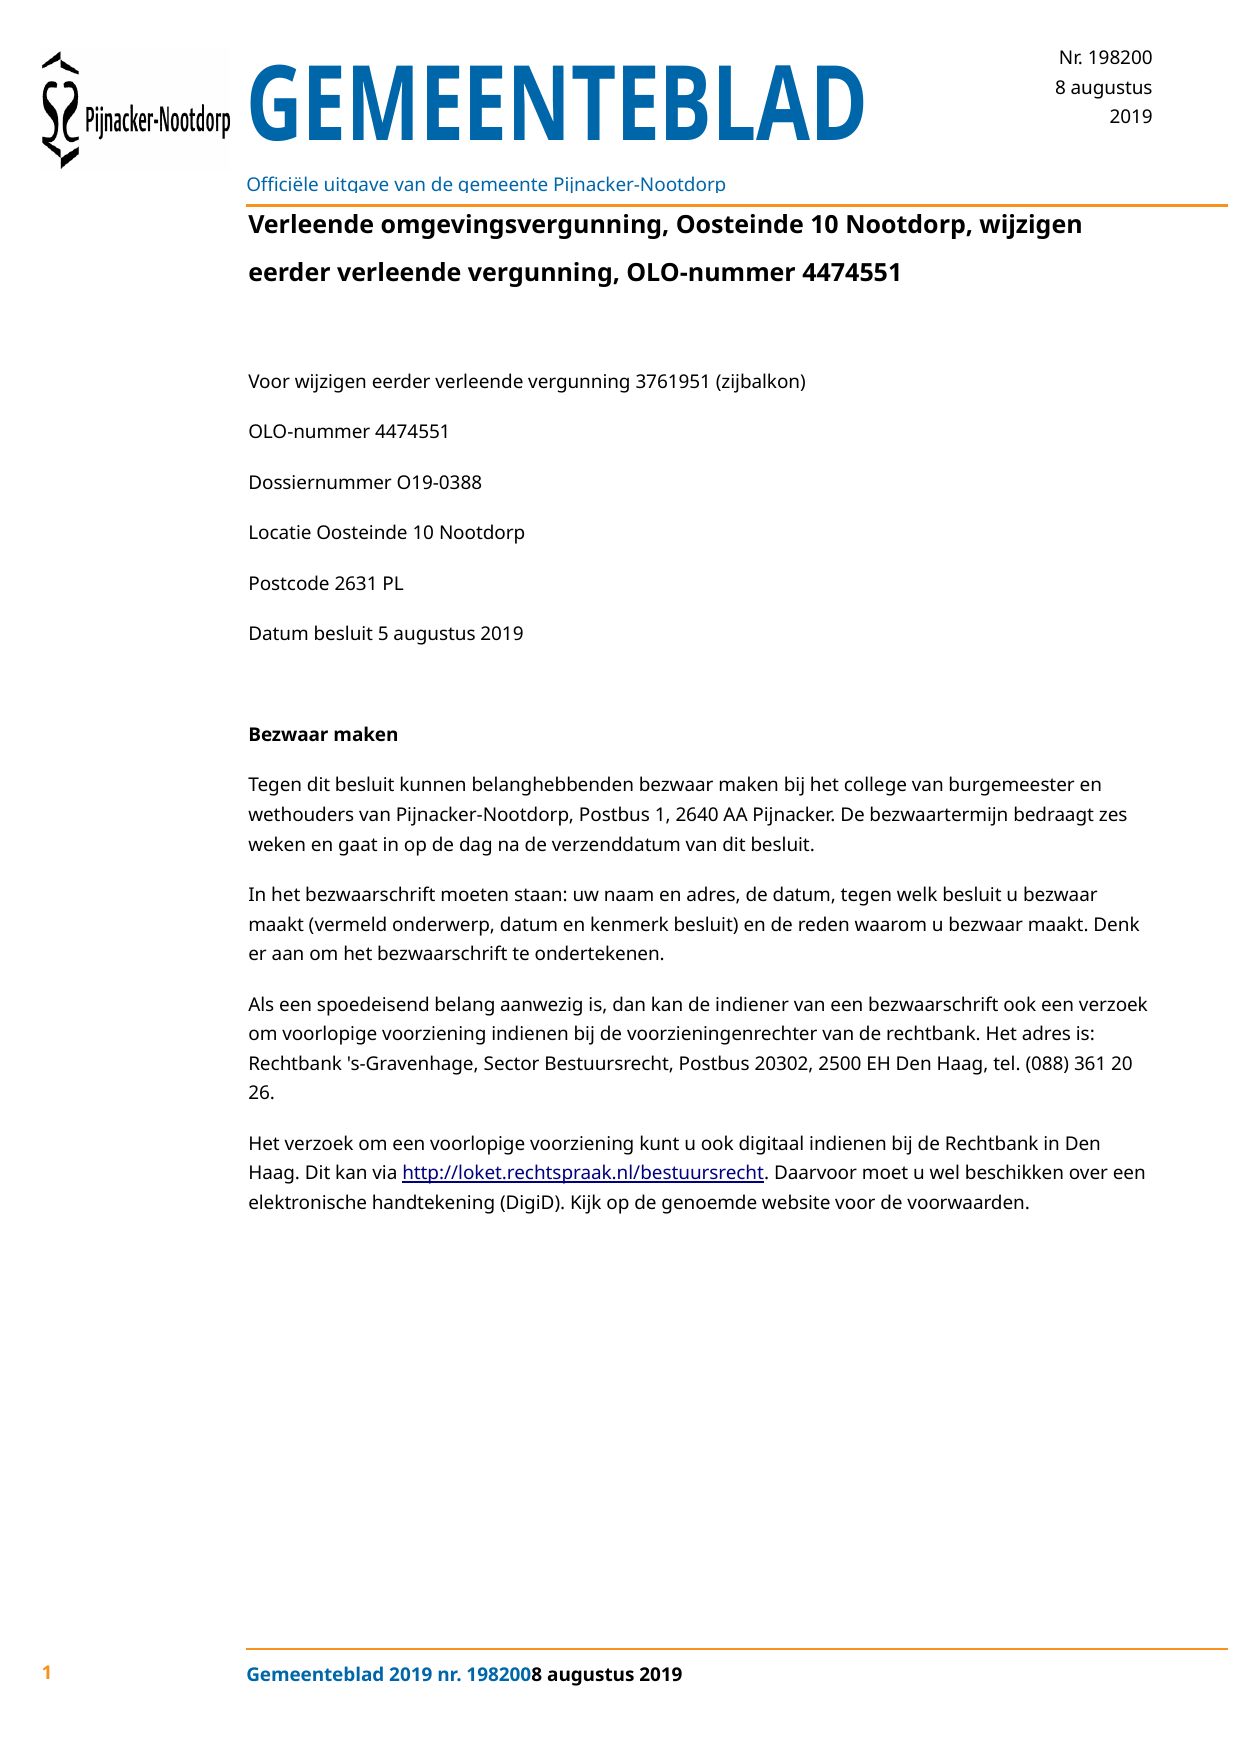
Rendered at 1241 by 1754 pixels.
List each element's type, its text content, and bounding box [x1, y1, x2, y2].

text In het bezwaarschrift moeten staan: uw naam en adres, de datum, tegen welk besluit u bezwaar maakt (vermeld onderwerp, datum en kenmerk besluit) en de reden waarom u bezwaar maakt. Denk er aan om het bezwaarschrift te ondertekenen. [248, 881, 1152, 966]
text Tegen dit besluit kunnen belanghebbenden bezwaar maken bij het college van burgemeester en wethouders van Pijnacker-Nootdorp, Postbus 1, 2640 AA Pijnacker. De bezwaartermijn bedraagt zes weken en gaat in op de dag na de verzenddatum van dit besluit. [248, 772, 1152, 857]
text OLO-nummer 4474551 [248, 419, 1152, 444]
text Voor wijzigen eerder verleende vergunning 3761951 (zijbalkon) [248, 368, 1152, 394]
text Locatie Oosteinde 10 Nootdorp [248, 519, 1152, 545]
text Dossiernummer O19-0388 [248, 469, 1152, 495]
picture [41, 47, 231, 172]
text Als een spoedeisend belang aanwezig is, dan kan de indiener van een bezwaarschrift ook een verzoek om voorlopige voorziening indienen bij de voorzieningenrechter van de rechtbank. Het adres is: Rechtbank 's-Gravenhage, Sector Bestuursrecht, Postbus 20302, 2500 EH Den Haag, tel. (088) 361 20 26. [248, 991, 1152, 1105]
text Verleende omgevingsvergunning, Oosteinde 10 Nootdorp, wijzigen eerder verleende vergunning, OLO-nummer 4474551 [248, 207, 1152, 288]
text Postcode 2631 PL [248, 570, 1152, 596]
text Datum besluit 5 augustus 2019 [248, 620, 1152, 646]
text Het verzoek om een voorlopige voorziening kunt u ook digitaal indienen bij de Rechtbank in Den Haag. Dit kan via http://loket.rechtspraak.nl/bestuursrecht. Daarvoor moet u wel beschikken over een elektronische handtekening (DigiD). Kijk op de genoemde website voor de voorwaarden. [248, 1130, 1152, 1215]
text Bezwaar maken [248, 721, 1152, 747]
